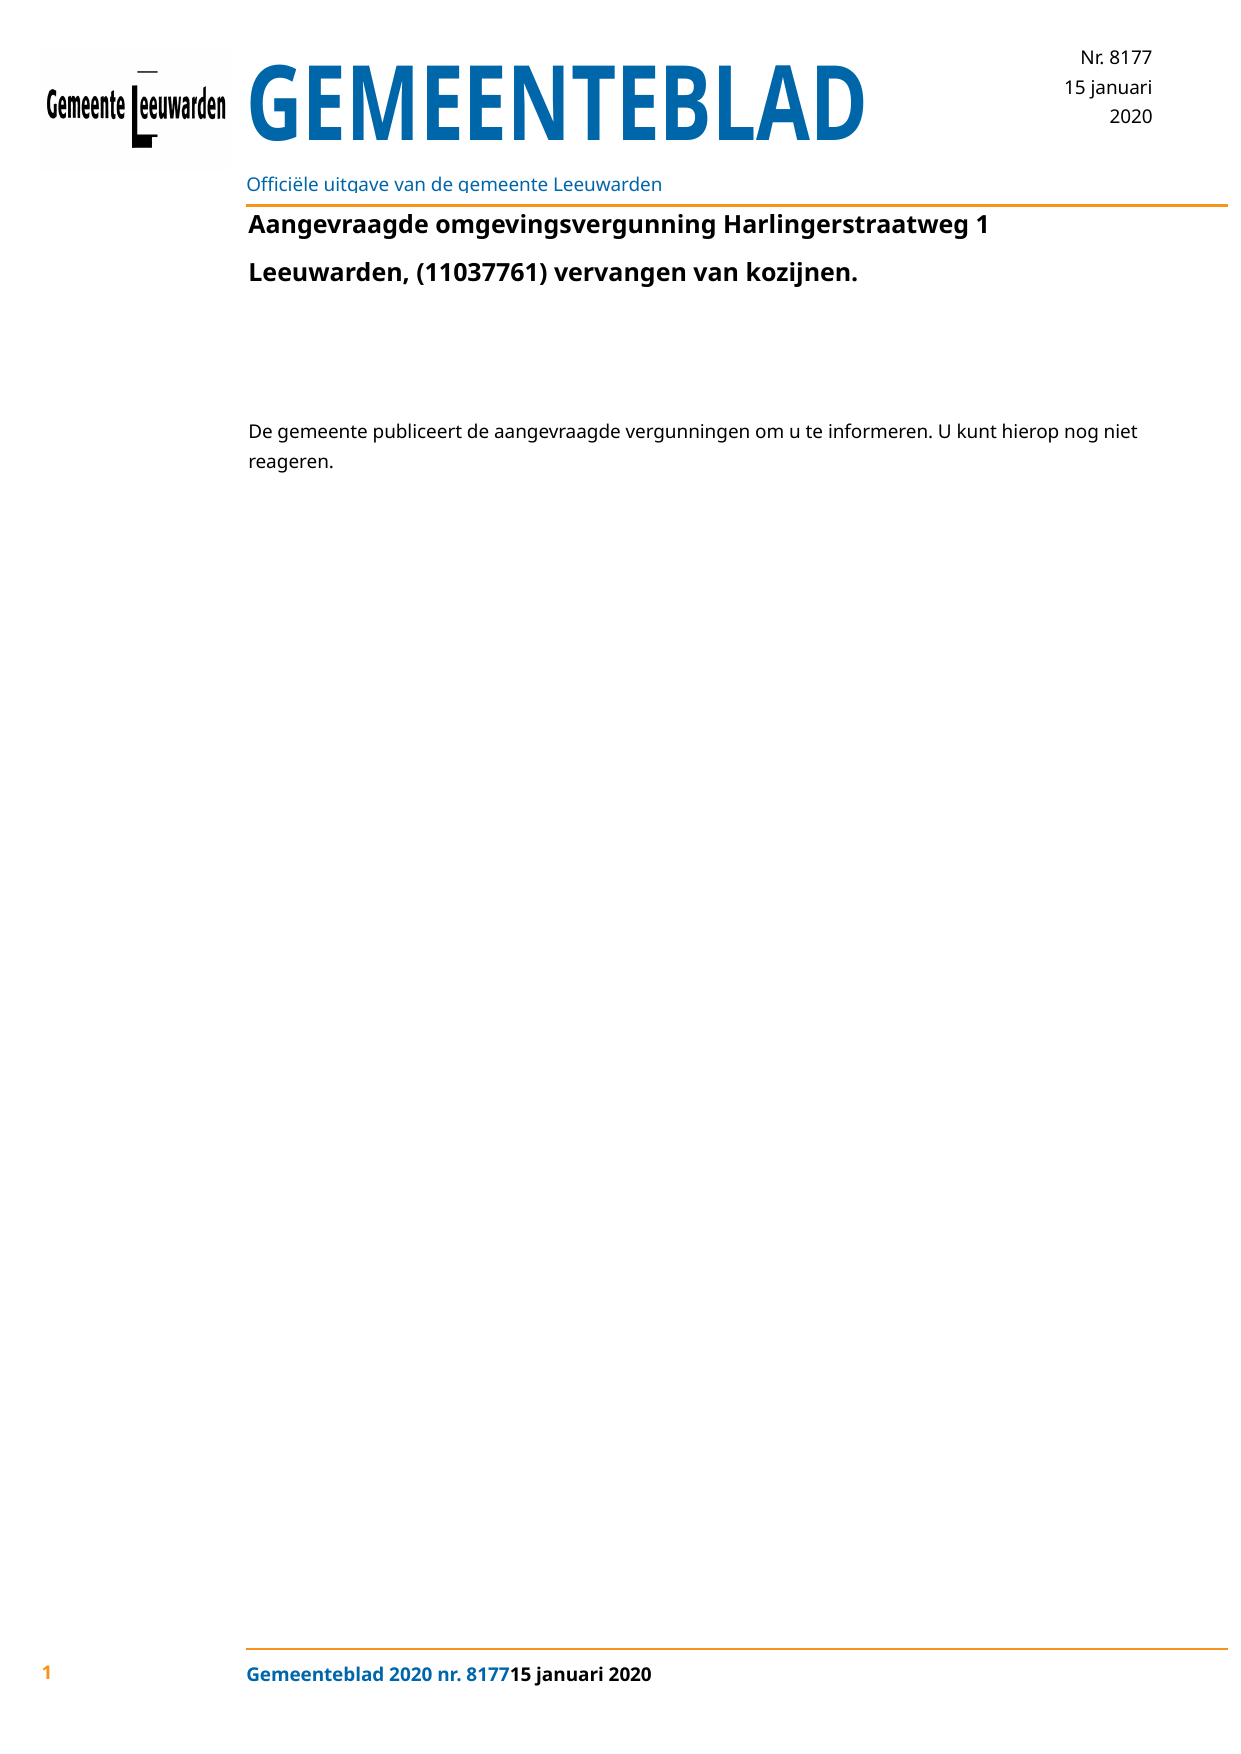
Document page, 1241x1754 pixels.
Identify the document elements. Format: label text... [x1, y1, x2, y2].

text Aangevraagde omgevingsvergunning Harlingerstraatweg 1 Leeuwarden, (11037761) vervangen van kozijnen. [248, 207, 1152, 288]
text De gemeente publiceert de aangevraagde vergunningen om u te informeren. U kunt hierop nog niet reageren. [248, 419, 1152, 474]
picture [41, 47, 231, 172]
